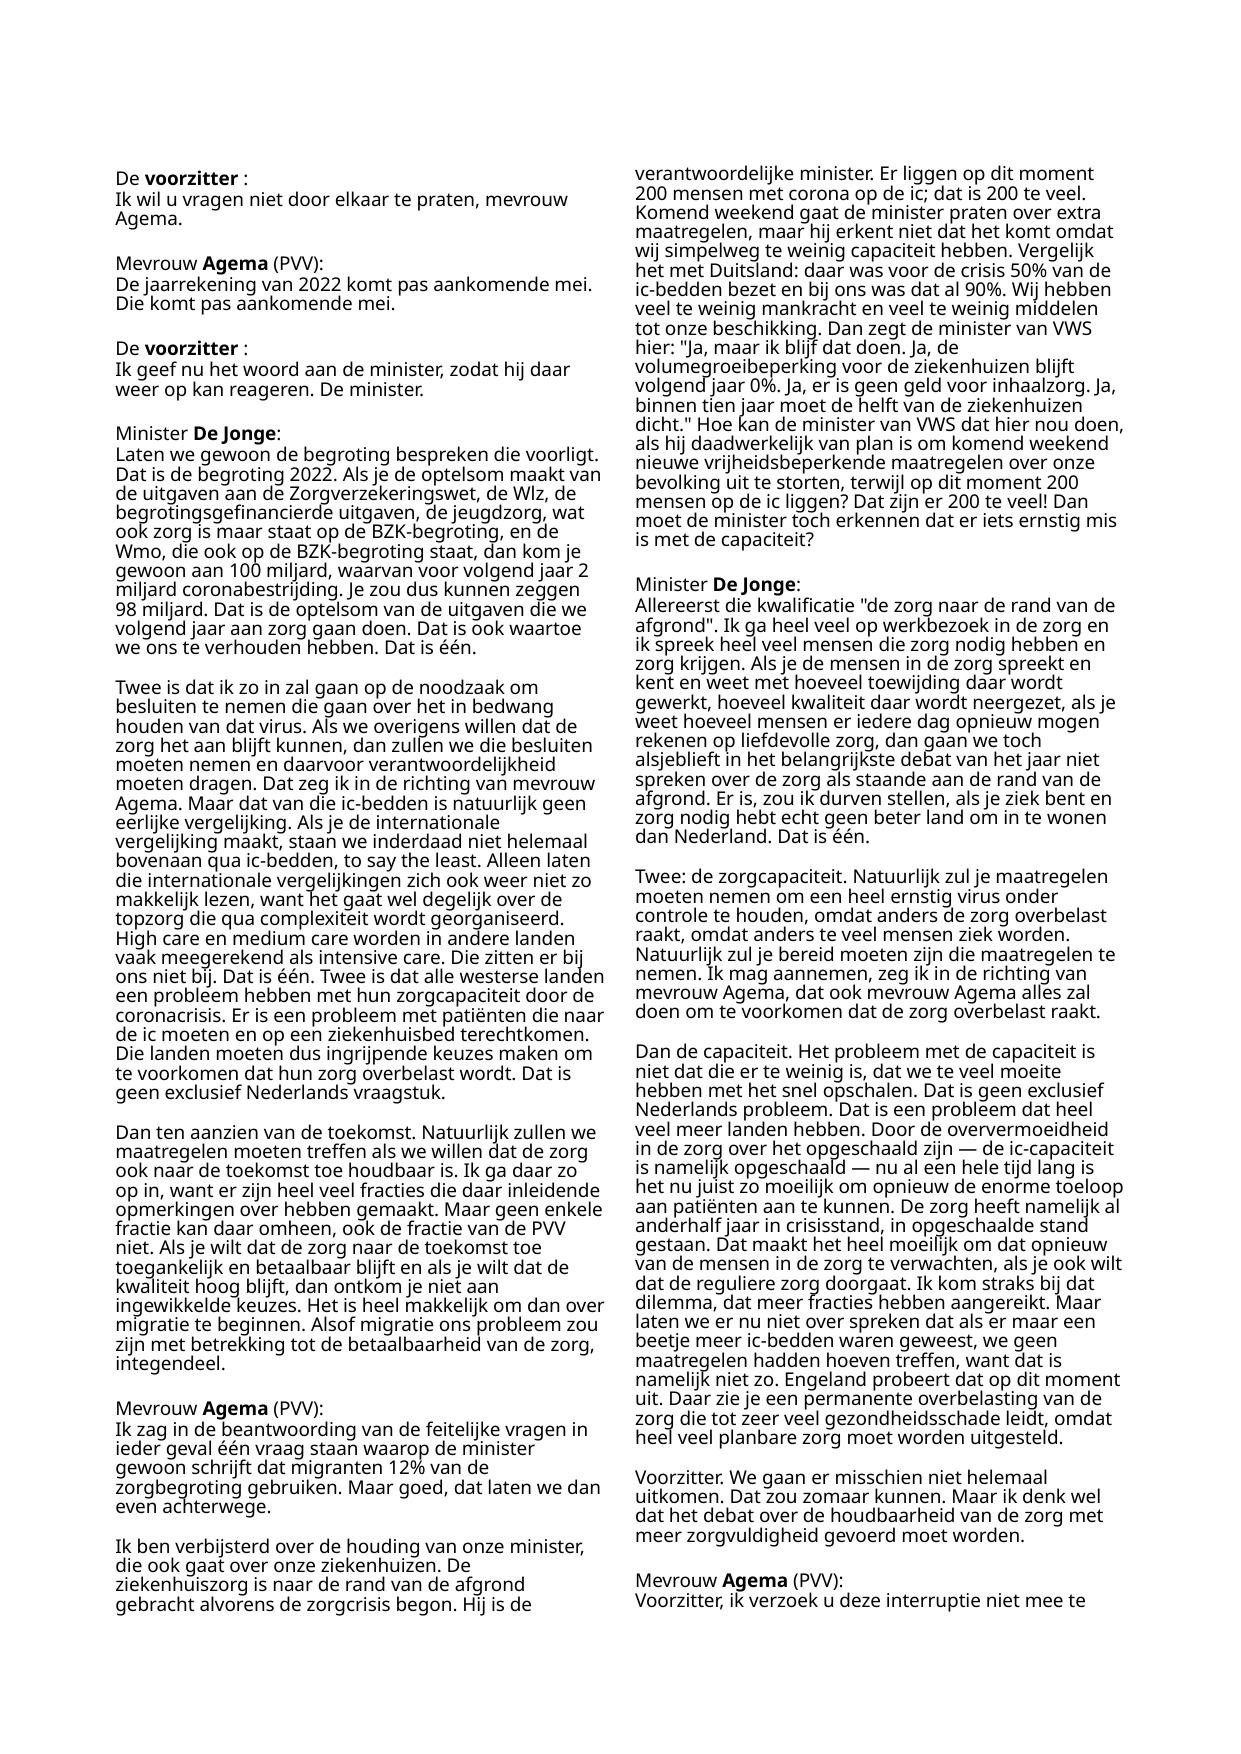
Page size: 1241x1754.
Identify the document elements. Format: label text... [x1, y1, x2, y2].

text verantwoordelijke minister. Er liggen op dit moment 200 mensen met corona op de ic; dat is 200 te veel. Komend weekend gaat de minister praten over extra maatregelen, maar hij erkent niet dat het komt omdat wij simpelweg te weinig capaciteit hebben. Vergelijk het met Duitsland: daar was voor de crisis 50% van de ic-bedden bezet en bij ons was dat al 90%. Wij hebben veel te weinig mankracht en veel te weinig middelen tot onze beschikking. Dan zegt de minister van VWS hier: "Ja, maar ik blijf dat doen. Ja, de volumegroeibeperking voor de ziekenhuizen blijft volgend jaar 0%. Ja, er is geen geld voor inhaalzorg. Ja, binnen tien jaar moet de helft van de ziekenhuizen dicht." Hoe kan de minister van VWS dat hier nou doen, als hij daadwerkelijk van plan is om komend weekend nieuwe vrijheidsbeperkende maatregelen over onze bevolking uit te storten, terwijl op dit moment 200 mensen op de ic liggen? Dat zijn er 200 te veel! Dan moet de minister toch erkennen dat er iets ernstig mis is met de capaciteit? [635, 165, 1125, 551]
text Mevrouw Agema (PVV): [635, 1567, 1125, 1592]
text Ik geef nu het woord aan de minister, zodat hij daar weer op kan reageren. De minister. [115, 361, 605, 400]
text Minister De Jonge: [115, 421, 605, 446]
text De voorzitter : [115, 336, 605, 361]
text Twee is dat ik zo in zal gaan op de noodzaak om besluiten te nemen die gaan over het in bedwang houden van dat virus. Als we overigens willen dat de zorg het aan blijft kunnen, dan zullen we die besluiten moeten nemen en daarvoor verantwoordelijkheid moeten dragen. Dat zeg ik in de richting van mevrouw Agema. Maar dat van die ic-bedden is natuurlijk geen eerlijke vergelijking. Als je de internationale vergelijking maakt, staan we inderdaad niet helemaal bovenaan qua ic-bedden, to say the least. Alleen laten die internationale vergelijkingen zich ook weer niet zo makkelijk lezen, want het gaat wel degelijk over de topzorg die qua complexiteit wordt georganiseerd. High care en medium care worden in andere landen vaak meegerekend als intensive care. Die zitten er bij ons niet bij. Dat is één. Twee is dat alle westerse landen een probleem hebben met hun zorgcapaciteit door de coronacrisis. Er is een probleem met patiënten die naar de ic moeten en op een ziekenhuisbed terechtkomen. Die landen moeten dus ingrijpende keuzes maken om te voorkomen dat hun zorg overbelast wordt. Dat is geen exclusief Nederlands vraagstuk. [115, 679, 605, 1103]
text De jaarrekening van 2022 komt pas aankomende mei. Die komt pas aankomende mei. [115, 276, 605, 315]
text Twee: de zorgcapaciteit. Natuurlijk zul je maatregelen moeten nemen om een heel ernstig virus onder controle te houden, omdat anders de zorg overbelast raakt, omdat anders te veel mensen ziek worden. Natuurlijk zul je bereid moeten zijn die maatregelen te nemen. Ik mag aannemen, zeg ik in de richting van mevrouw Agema, dat ook mevrouw Agema alles zal doen om te voorkomen dat de zorg overbelast raakt. [635, 868, 1125, 1023]
text Dan ten aanzien van de toekomst. Natuurlijk zullen we maatregelen moeten treffen als we willen dat de zorg ook naar de toekomst toe houdbaar is. Ik ga daar zo op in, want er zijn heel veel fracties die daar inleidende opmerkingen over hebben gemaakt. Maar geen enkele fractie kan daar omheen, ook de fractie van de PVV niet. Als je wilt dat de zorg naar de toekomst toe toegankelijk en betaalbaar blijft en als je wilt dat de kwaliteit hoog blijft, dan ontkom je niet aan ingewikkelde keuzes. Het is heel makkelijk om dan over migratie te beginnen. Alsof migratie ons probleem zou zijn met betrekking tot de betaalbaarheid van de zorg, integendeel. [115, 1124, 605, 1374]
text Voorzitter, ik verzoek u deze interruptie niet mee te [635, 1592, 1125, 1612]
text Mevrouw Agema (PVV): [115, 1395, 605, 1421]
text Minister De Jonge: [635, 572, 1125, 597]
text Laten we gewoon de begroting bespreken die voorligt. Dat is de begroting 2022. Als je de optelsom maakt van de uitgaven aan de Zorgverzekeringswet, de Wlz, de begrotingsgefinancierde uitgaven, de jeugdzorg, wat ook zorg is maar staat op de BZK-begroting, en de Wmo, die ook op de BZK-begroting staat, dan kom je gewoon aan 100 miljard, waarvan voor volgend jaar 2 miljard coronabestrijding. Je zou dus kunnen zeggen 98 miljard. Dat is de optelsom van de uitgaven die we volgend jaar aan zorg gaan doen. Dat is ook waartoe we ons te verhouden hebben. Dat is één. [115, 446, 605, 658]
text Voorzitter. We gaan er misschien niet helemaal uitkomen. Dat zou zomaar kunnen. Maar ik denk wel dat het debat over de houdbaarheid van de zorg met meer zorgvuldigheid gevoerd moet worden. [635, 1469, 1125, 1546]
text De voorzitter : [115, 165, 605, 191]
text Dan de capaciteit. Het probleem met de capaciteit is niet dat die er te weinig is, dat we te veel moeite hebben met het snel opschalen. Dat is geen exclusief Nederlands probleem. Dat is een probleem dat heel veel meer landen hebben. Door de oververmoeidheid in de zorg over het opgeschaald zijn — de ic-capaciteit is namelijk opgeschaald — nu al een hele tijd lang is het nu juist zo moeilijk om opnieuw de enorme toeloop aan patiënten aan te kunnen. De zorg heeft namelijk al anderhalf jaar in crisisstand, in opgeschaalde stand gestaan. Dat maakt het heel moeilijk om dat opnieuw van de mensen in de zorg te verwachten, als je ook wilt dat de reguliere zorg doorgaat. Ik kom straks bij dat dilemma, dat meer fracties hebben aangereikt. Maar laten we er nu niet over spreken dat als er maar een beetje meer ic-bedden waren geweest, we geen maatregelen hadden hoeven treffen, want dat is namelijk niet zo. Engeland probeert dat op dit moment uit. Daar zie je een permanente overbelasting van de zorg die tot zeer veel gezondheidsschade leidt, omdat heel veel planbare zorg moet worden uitgesteld. [635, 1043, 1125, 1448]
text Allereerst die kwalificatie "de zorg naar de rand van de afgrond". Ik ga heel veel op werkbezoek in de zorg en ik spreek heel veel mensen die zorg nodig hebben en zorg krijgen. Als je de mensen in de zorg spreekt en kent en weet met hoeveel toewijding daar wordt gewerkt, hoeveel kwaliteit daar wordt neergezet, als je weet hoeveel mensen er iedere dag opnieuw mogen rekenen op liefdevolle zorg, dan gaan we toch alsjeblieft in het belangrijkste debat van het jaar niet spreken over de zorg als staande aan de rand van de afgrond. Er is, zou ik durven stellen, als je ziek bent en zorg nodig hebt echt geen beter land om in te wonen dan Nederland. Dat is één. [635, 597, 1125, 848]
text Ik ben verbijsterd over de houding van onze minister, die ook gaat over onze ziekenhuizen. De ziekenhuiszorg is naar de rand van de afgrond gebracht alvorens de zorgcrisis begon. Hij is de [115, 1538, 605, 1615]
text Mevrouw Agema (PVV): [115, 250, 605, 276]
text Ik wil u vragen niet door elkaar te praten, mevrouw Agema. [115, 191, 605, 229]
text Ik zag in de beantwoording van de feitelijke vragen in ieder geval één vraag staan waarop de minister gewoon schrijft dat migranten 12% van de zorgbegroting gebruiken. Maar goed, dat laten we dan even achterwege. [115, 1421, 605, 1517]
